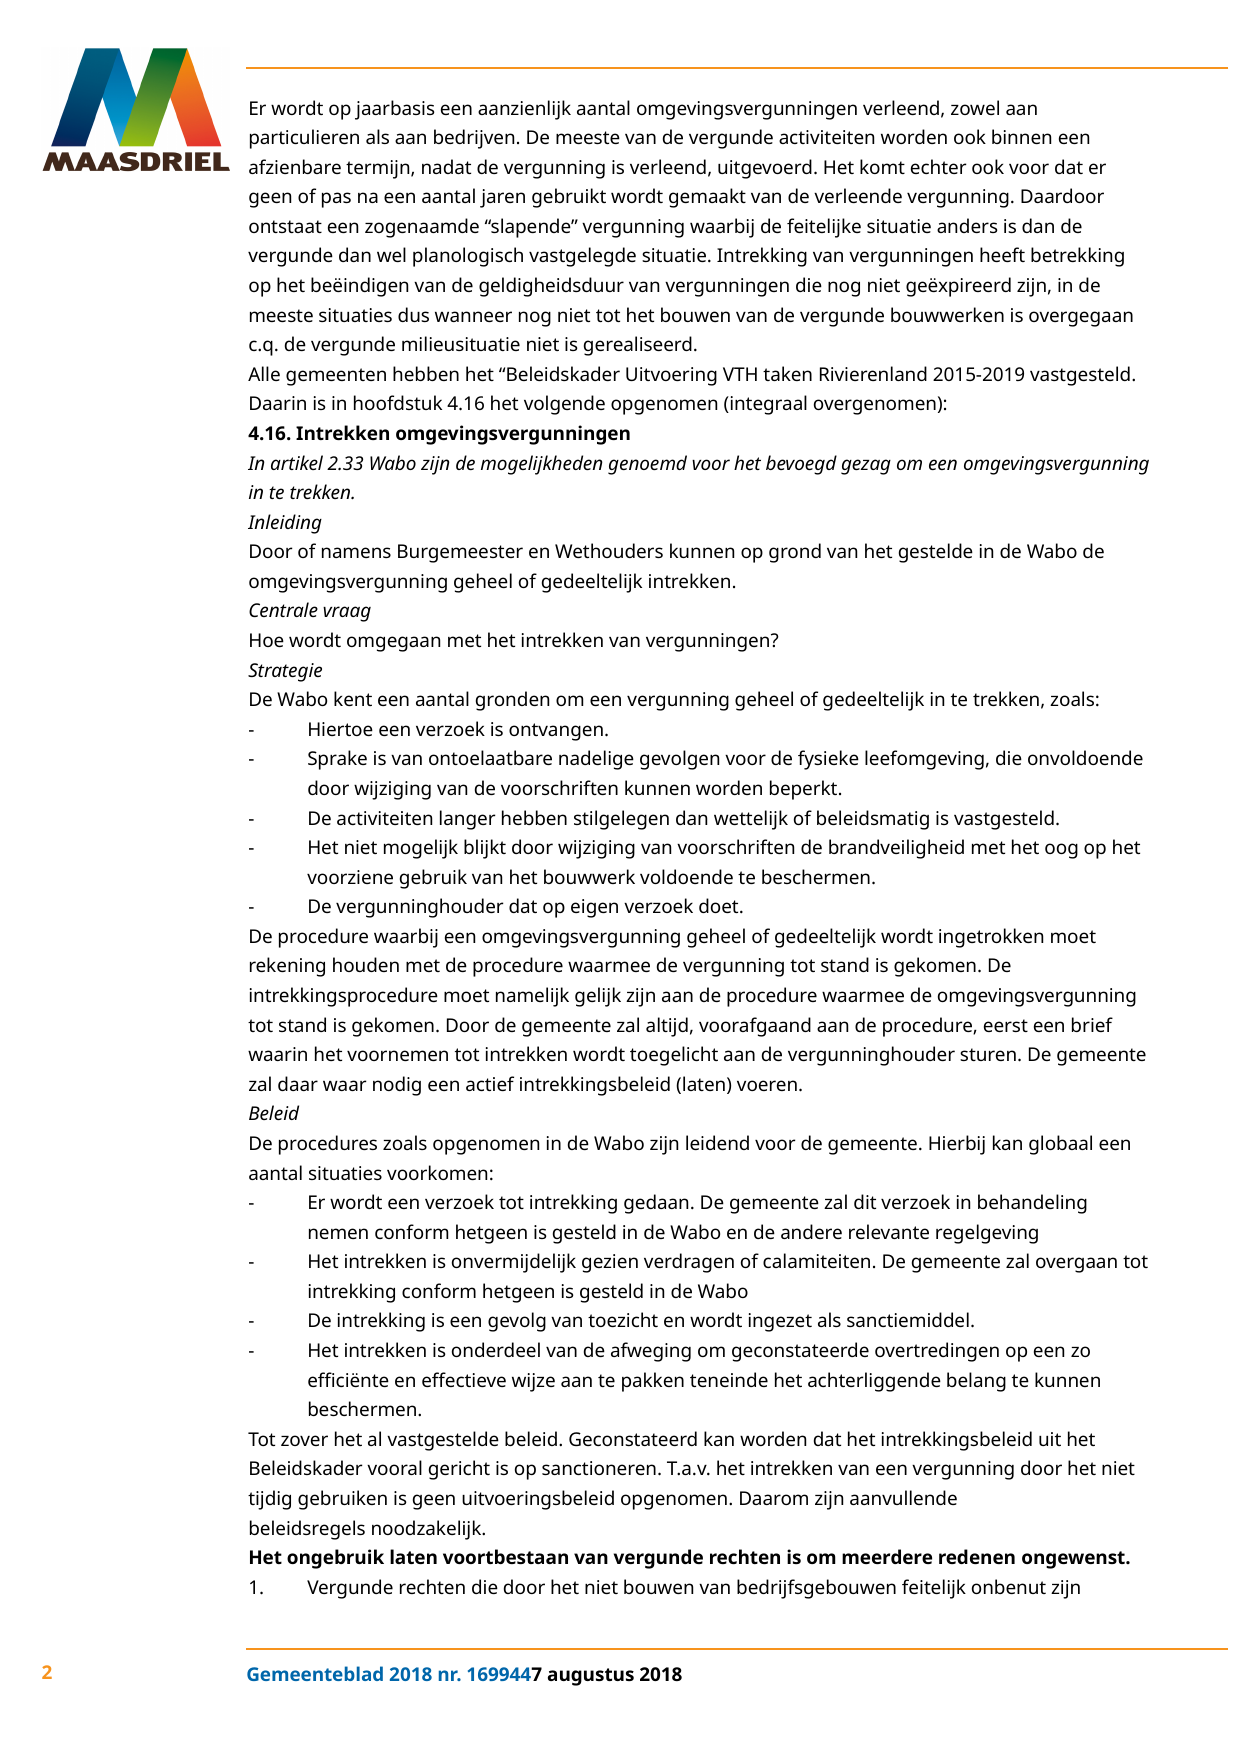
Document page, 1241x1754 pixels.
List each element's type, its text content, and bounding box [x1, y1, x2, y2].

text Centrale vraag [248, 598, 1152, 623]
text 4.16. Intrekken omgevingsvergunningen [248, 420, 1152, 446]
text Alle gemeenten hebben het “Beleidskader Uitvoering VTH taken Rivierenland 2015-2019 vastgesteld. Daarin is in hoofdstuk 4.16 het volgende opgenomen (integraal overgenomen): [248, 361, 1152, 416]
list De vergunninghouder dat op eigen verzoek doet. [248, 893, 1152, 919]
text Inleiding [248, 509, 1152, 535]
list De activiteiten langer hebben stilgelegen dan wettelijk of beleidsmatig is vastgesteld. [248, 805, 1152, 831]
text Strategie [248, 657, 1152, 683]
list Sprake is van ontoelaatbare nadelige gevolgen voor de fysieke leefomgeving, die onvoldoende door wijziging van de voorschriften kunnen worden beperkt. [248, 746, 1152, 801]
list Het niet mogelijk blijkt door wijziging van voorschriften de brandveiligheid met het oog op het voorziene gebruik van het bouwwerk voldoende te beschermen. [248, 834, 1152, 890]
text Hoe wordt omgegaan met het intrekken van vergunningen? [248, 627, 1152, 653]
list Het intrekken is onvermijdelijk gezien verdragen of calamiteiten. De gemeente zal overgaan tot intrekking conform hetgeen is gesteld in de Wabo [248, 1248, 1152, 1304]
list De intrekking is een gevolg van toezicht en wordt ingezet als sanctiemiddel. [248, 1308, 1152, 1333]
text Door of namens Burgemeester en Wethouders kunnen op grond van het gestelde in de Wabo de omgevingsvergunning geheel of gedeeltelijk intrekken. [248, 538, 1152, 594]
picture [41, 47, 231, 172]
text Tot zover het al vastgestelde beleid. Geconstateerd kan worden dat het intrekkingsbeleid uit het Beleidskader vooral gericht is op sanctioneren. T.a.v. het intrekken van een vergunning door het niet tijdig gebruiken is geen uitvoeringsbeleid opgenomen. Daarom zijn aanvullende [248, 1426, 1152, 1511]
list Hiertoe een verzoek is ontvangen. [248, 716, 1152, 742]
text In artikel 2.33 Wabo zijn de mogelijkheden genoemd voor het bevoegd gezag om een omgevingsvergunning in te trekken. [248, 450, 1152, 505]
text De procedure waarbij een omgevingsvergunning geheel of gedeeltelijk wordt ingetrokken moet rekening houden met de procedure waarmee de vergunning tot stand is gekomen. De intrekkingsprocedure moet namelijk gelijk zijn aan de procedure waarmee de omgevingsvergunning tot stand is gekomen. Door de gemeente zal altijd, voorafgaand aan de procedure, eerst een brief waarin het voornemen tot intrekken wordt toegelicht aan de vergunninghouder sturen. De gemeente zal daar waar nodig een actief intrekkingsbeleid (laten) voeren. [248, 923, 1152, 1097]
list Er wordt een verzoek tot intrekking gedaan. De gemeente zal dit verzoek in behandeling nemen conform hetgeen is gesteld in de Wabo en de andere relevante regelgeving [248, 1189, 1152, 1245]
text De procedures zoals opgenomen in de Wabo zijn leidend voor de gemeente. Hierbij kan globaal een aantal situaties voorkomen: [248, 1130, 1152, 1186]
text Beleid [248, 1101, 1152, 1126]
list Vergunde rechten die door het niet bouwen van bedrijfsgebouwen feitelijk onbenut zijn [248, 1574, 1152, 1600]
text beleidsregels noodzakelijk. [248, 1515, 1152, 1541]
list Het intrekken is onderdeel van de afweging om geconstateerde overtredingen op een zo efficiënte en effectieve wijze aan te pakken teneinde het achterliggende belang te kunnen beschermen. [248, 1337, 1152, 1422]
text De Wabo kent een aantal gronden om een vergunning geheel of gedeeltelijk in te trekken, zoals: [248, 686, 1152, 712]
text Er wordt op jaarbasis een aanzienlijk aantal omgevingsvergunningen verleend, zowel aan particulieren als aan bedrijven. De meeste van de vergunde activiteiten worden ook binnen een afzienbare termijn, nadat de vergunning is verleend, uitgevoerd. Het komt echter ook voor dat er geen of pas na een aantal jaren gebruikt wordt gemaakt van de verleende vergunning. Daardoor ontstaat een zogenaamde “slapende” vergunning waarbij de feitelijke situatie anders is dan de vergunde dan wel planologisch vastgelegde situatie. Intrekking van vergunningen heeft betrekking op het beëindigen van de geldigheidsduur van vergunningen die nog niet geëxpireerd zijn, in de meeste situaties dus wanneer nog niet tot het bouwen van de vergunde bouwwerken is overgegaan c.q. de vergunde milieusituatie niet is gerealiseerd. [248, 95, 1152, 357]
text Het ongebruik laten voortbestaan van vergunde rechten is om meerdere redenen ongewenst. [248, 1544, 1152, 1570]
